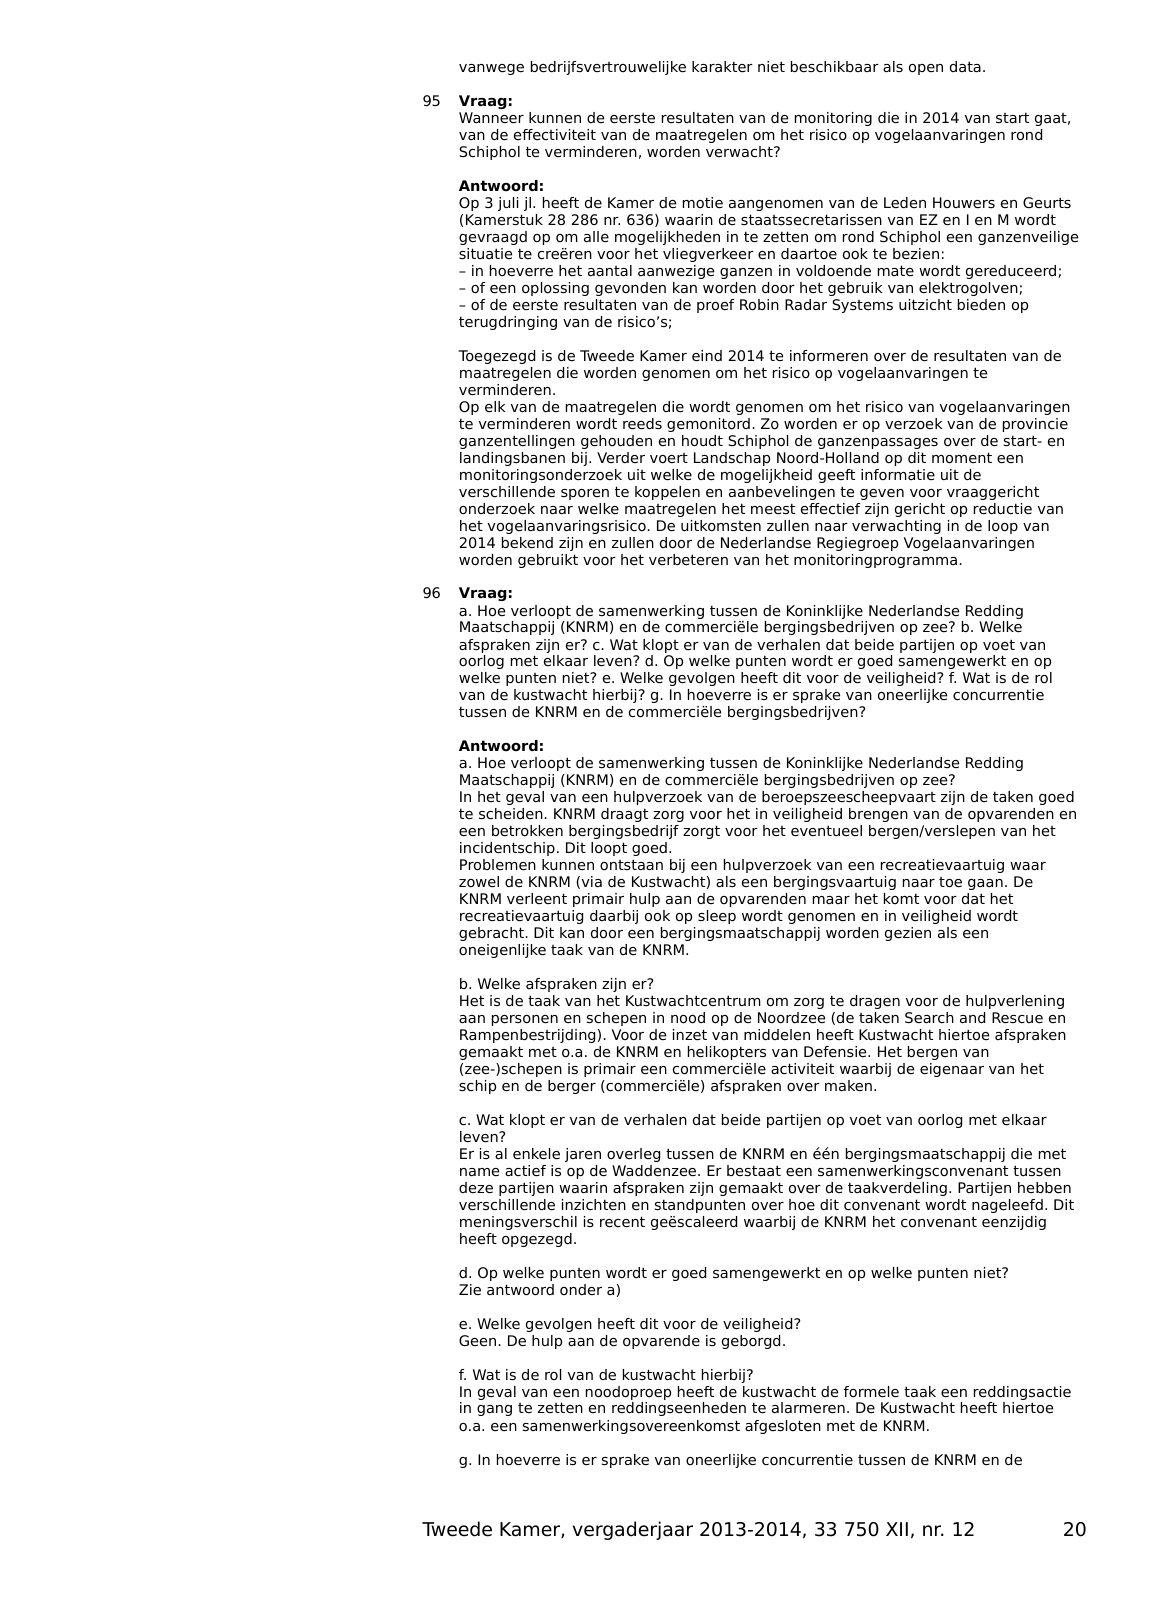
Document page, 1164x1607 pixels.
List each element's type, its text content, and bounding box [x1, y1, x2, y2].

table_cell Vraag: Wanneer kunnen de eerste resultaten van de monitoring die in 2014 van start gaat, van de effectiviteit van de maatregelen om het risico op vogelaanvaringen rond Schiphol te verminderen, worden verwacht? [453, 93, 1087, 161]
table_cell [422, 1316, 453, 1349]
table_cell [422, 59, 453, 76]
table_cell [422, 1451, 453, 1468]
table_cell b. Welke afspraken zijn er? Het is de taak van het Kustwachtcentrum om zorg te dragen voor de hulpverlening aan personen en schepen in nood op de Noordzee (de taken Search and Rescue en Rampenbestrijding). Voor de inzet van middelen heeft Kustwacht hiertoe afspraken gemaakt met o.a. de KNRM en helikopters van Defensie. Het bergen van (zee-)schepen is primair een commerciële activiteit waarbij de eigenaar van het schip en de berger (commerciële) afspraken over maken. [453, 976, 1087, 1095]
table_cell [453, 1350, 1087, 1366]
table_cell [422, 1299, 453, 1316]
table_cell [422, 959, 453, 976]
table_cell [422, 569, 453, 585]
table_cell [422, 738, 453, 959]
table_cell f. Wat is de rol van de kustwacht hierbij? In geval van een noodoproep heeft de kustwacht de formele taak een reddingsactie in gang te zetten en reddingseenheden te alarmeren. De Kustwacht heeft hiertoe o.a. een samenwerkingsovereenkomst afgesloten met de KNRM. [453, 1366, 1087, 1434]
table_cell [422, 721, 453, 738]
table_cell [453, 331, 1087, 348]
table_cell 95 [422, 93, 453, 161]
table_cell [422, 76, 453, 93]
table_cell [453, 161, 1087, 178]
table_cell [422, 1095, 453, 1112]
table_cell [422, 1248, 453, 1264]
table_cell [453, 76, 1087, 93]
table_cell [453, 1299, 1087, 1316]
table_cell Antwoord: a. Hoe verloopt de samenwerking tussen de Koninklijke Nederlandse Redding Maatschappij (KNRM) en de commerciële bergingsbedrijven op zee? In het geval van een hulpverzoek van de beroepszeescheepvaart zijn de taken goed te scheiden. KNRM draagt zorg voor het in veiligheid brengen van de opvarenden en een betrokken bergingsbedrijf zorgt voor het eventueel bergen/verslepen van het incidentschip. Dit loopt goed. Problemen kunnen ontstaan bij een hulpverzoek van een recreatievaartuig waar zowel de KNRM (via de Kustwacht) als een bergingsvaartuig naar toe gaan. De KNRM verleent primair hulp aan de opvarenden maar het komt voor dat het recreatievaartuig daarbij ook op sleep wordt genomen en in veiligheid wordt gebracht. Dit kan door een bergingsmaatschappij worden gezien als een oneigenlijke taak van de KNRM. [453, 738, 1087, 959]
table_cell c. Wat klopt er van de verhalen dat beide partijen op voet van oorlog met elkaar leven? Er is al enkele jaren overleg tussen de KNRM en één bergingsmaatschappij die met name actief is op de Waddenzee. Er bestaat een samenwerkingsconvenant tussen deze partijen waarin afspraken zijn gemaakt over de taakverdeling. Partijen hebben verschillende inzichten en standpunten over hoe dit convenant wordt nageleefd. Dit meningsverschil is recent geëscaleerd waarbij de KNRM het convenant eenzijdig heeft opgezegd. [453, 1112, 1087, 1248]
table_cell [453, 959, 1087, 976]
table_cell Toegezegd is de Tweede Kamer eind 2014 te informeren over de resultaten van de maatregelen die worden genomen om het risico op vogelaanvaringen te verminderen. Op elk van de maatregelen die wordt genomen om het risico van vogelaanvaringen te verminderen wordt reeds gemonitord. Zo worden er op verzoek van de provincie ganzentellingen gehouden en houdt Schiphol de ganzenpassages over de start- en landingsbanen bij. Verder voert Landschap Noord-Holland op dit moment een monitoringsonderzoek uit welke de mogelijkheid geeft informatie uit de verschillende sporen te koppelen en aanbevelingen te geven voor vraaggericht onderzoek naar welke maatregelen het meest effectief zijn gericht op reductie van het vogelaanvaringsrisico. De uitkomsten zullen naar verwachting in de loop van 2014 bekend zijn en zullen door de Nederlandse Regiegroep Vogelaanvaringen worden gebruikt voor het verbeteren van het monitoringprogramma. [453, 348, 1087, 568]
table_cell vanwege bedrijfsvertrouwelijke karakter niet beschikbaar als open data. [453, 59, 1087, 76]
table_cell d. Op welke punten wordt er goed samengewerkt en op welke punten niet? Zie antwoord onder a) [453, 1265, 1087, 1298]
table_cell [422, 1112, 453, 1248]
table_cell [453, 1434, 1087, 1451]
table_cell [422, 1350, 453, 1366]
table_cell [422, 161, 453, 178]
table_cell [422, 1265, 453, 1298]
table_cell e. Welke gevolgen heeft dit voor de veiligheid? Geen. De hulp aan de opvarende is geborgd. [453, 1316, 1087, 1349]
table_cell [422, 1434, 453, 1451]
table_cell [453, 1095, 1087, 1112]
table_cell Vraag: a. Hoe verloopt de samenwerking tussen de Koninklijke Nederlandse Redding Maatschappij (KNRM) en de commerciële bergingsbedrijven op zee? b. Welke afspraken zijn er? c. Wat klopt er van de verhalen dat beide partijen op voet van oorlog met elkaar leven? d. Op welke punten wordt er goed samengewerkt en op welke punten niet? e. Welke gevolgen heeft dit voor de veiligheid? f. Wat is de rol van de kustwacht hierbij? g. In hoeverre is er sprake van oneerlijke concurrentie tussen de KNRM en de commerciële bergingsbedrijven? [453, 585, 1087, 721]
table_cell Antwoord: Op 3 juli jl. heeft de Kamer de motie aangenomen van de Leden Houwers en Geurts (Kamerstuk 28 286 nr. 636) waarin de staatssecretarissen van EZ en I en M wordt gevraagd op om alle mogelijkheden in te zetten om rond Schiphol een ganzenveilige situatie te creëren voor het vliegverkeer en daartoe ook te bezien: – in hoeverre het aantal aanwezige ganzen in voldoende mate wordt gereduceerd; – of een oplossing gevonden kan worden door het gebruik van elektrogolven; – of de eerste resultaten van de proef Robin Radar Systems uitzicht bieden op terugdringing van de risico’s; [453, 178, 1087, 331]
table_cell [422, 1366, 453, 1434]
table_cell [422, 178, 453, 331]
table_cell [453, 569, 1087, 585]
table_cell g. In hoeverre is er sprake van oneerlijke concurrentie tussen de KNRM en de [453, 1451, 1087, 1468]
table_cell [453, 721, 1087, 738]
table_cell 96 [422, 585, 453, 721]
table_cell [453, 1248, 1087, 1264]
table_cell [422, 976, 453, 1095]
table_cell [422, 331, 453, 348]
table_cell [422, 348, 453, 568]
